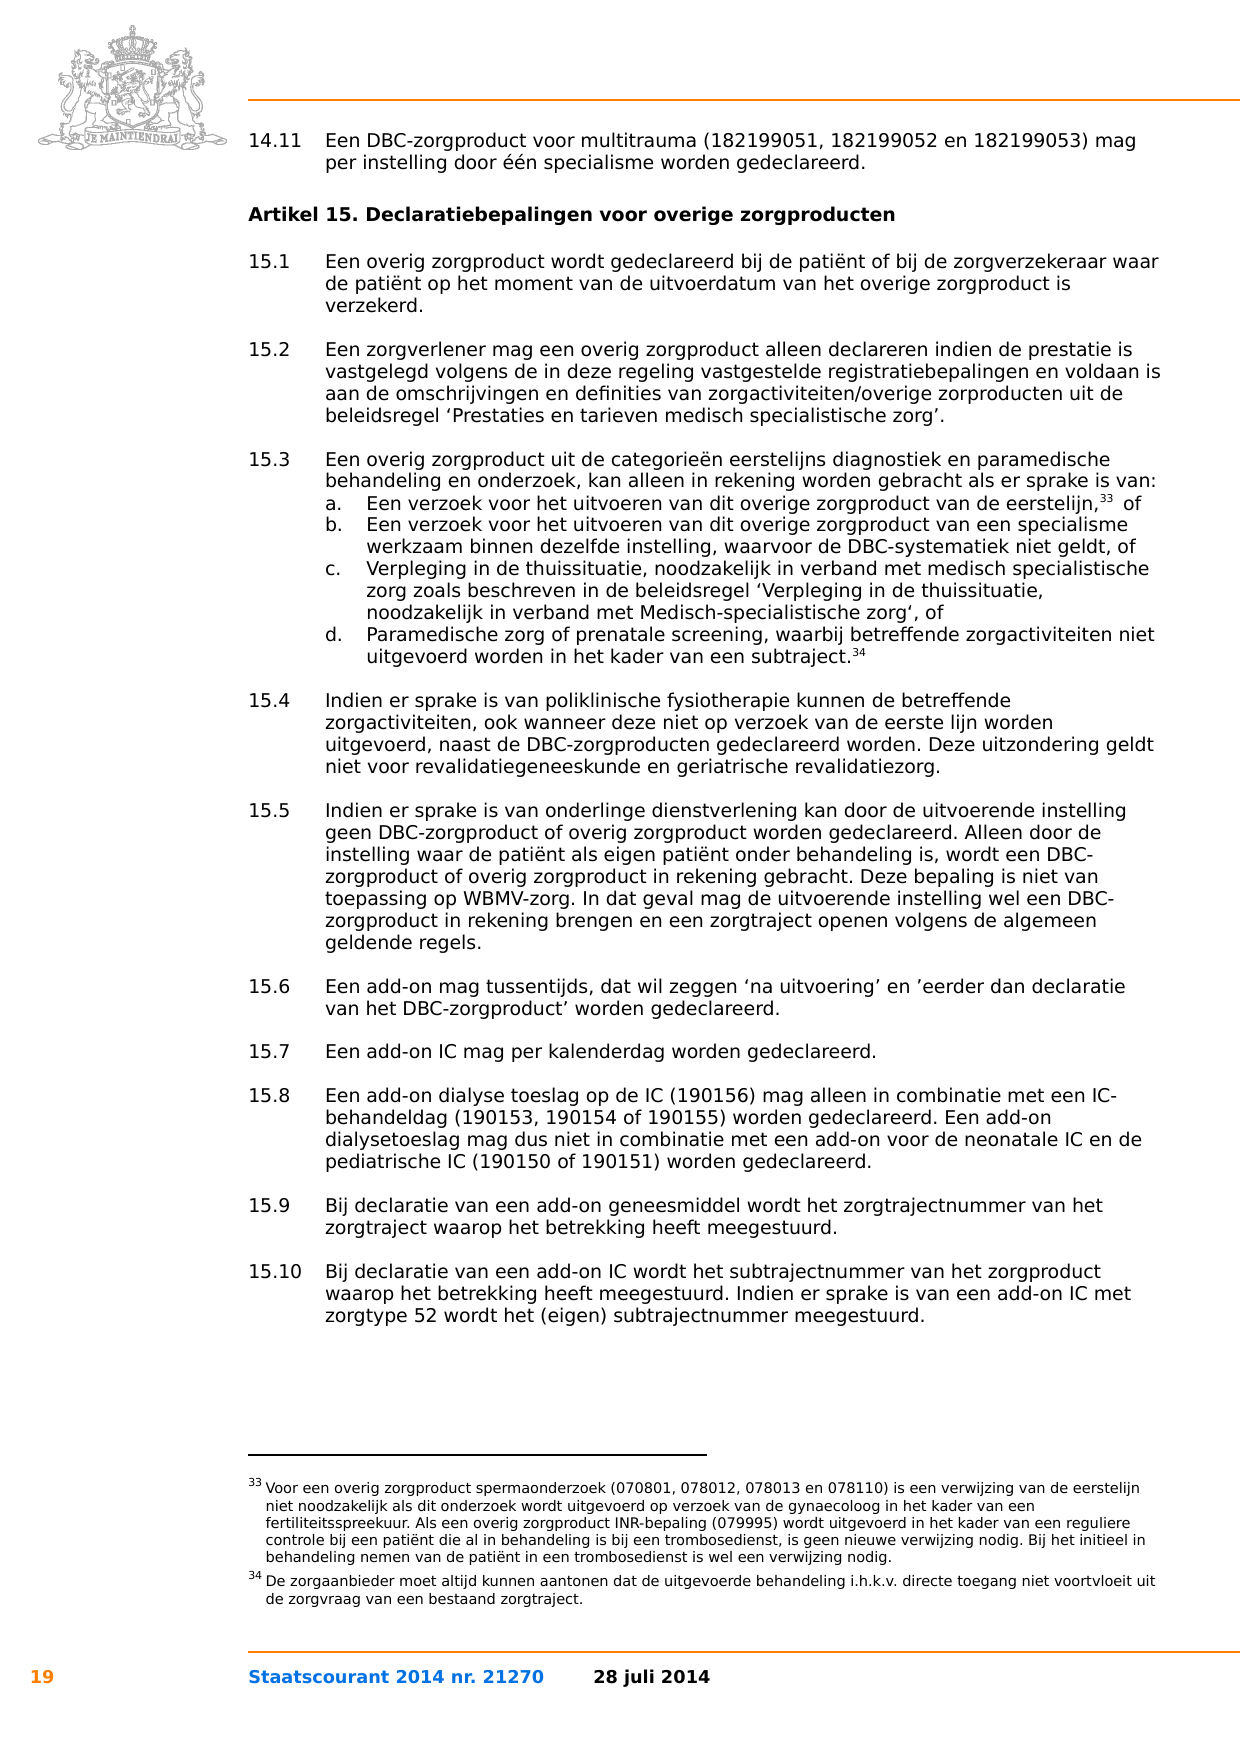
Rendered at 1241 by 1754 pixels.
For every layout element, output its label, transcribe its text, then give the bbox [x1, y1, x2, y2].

text 15.5 Indien er sprake is van onderlinge dienstverlening kan door de uitvoerende instelling geen DBC-zorgproduct of overig zorgproduct worden gedeclareerd. Alleen door de instelling waar de patiënt als eigen patiënt onder behandeling is, wordt een DBC-zorgproduct of overig zorgproduct in rekening gebracht. Deze bepaling is niet van toepassing op WBMV-zorg. In dat geval mag de uitvoerende instelling wel een DBC-zorgproduct in rekening brengen en een zorgtraject openen volgens de algemeen geldende regels. [248, 800, 1163, 954]
text a. Een verzoek voor het uitvoeren van dit overige zorgproduct van de eerstelijn, of [325, 492, 1163, 514]
text 15.2 Een zorgverlener mag een overig zorgproduct alleen declareren indien de prestatie is vastgelegd volgens de in deze regeling vastgestelde registratiebepalingen en voldaan is aan de omschrijvingen en definities van zorgactiviteiten/overige zorproducten uit de beleidsregel ‘Prestaties en tarieven medisch specialistische zorg’. [248, 339, 1163, 427]
text 15.9 Bij declaratie van een add-on geneesmiddel wordt het zorgtrajectnummer van het zorgtraject waarop het betrekking heeft meegestuurd. [248, 1195, 1163, 1239]
picture [38, 25, 227, 150]
text 15.10 Bij declaratie van een add-on IC wordt het subtrajectnummer van het zorgproduct waarop het betrekking heeft meegestuurd. Indien er sprake is van een add-on IC met zorgtype 52 wordt het (eigen) subtrajectnummer meegestuurd. [248, 1261, 1163, 1327]
subtitle Artikel 15. Declaratiebepalingen voor overige zorgproducten [248, 204, 1163, 226]
text 14.11 Een DBC-zorgproduct voor multitrauma (182199051, 182199052 en 182199053) mag per instelling door één specialisme worden gedeclareerd. [248, 130, 1163, 174]
text Voor een overig zorgproduct spermaonderzoek (070801, 078012, 078013 en 078110) is een verwijzing van de eerstelijn niet noodzakelijk als dit onderzoek wordt uitgevoerd op verzoek van de gynaecoloog in het kader van een fertiliteitsspreekuur. Als een overig zorgproduct INR-bepaling (079995) wordt uitgevoerd in het kader van een reguliere controle bij een patiënt die al in behandeling is bij een trombosedienst, is geen nieuwe verwijzing nodig. Bij het initieel in behandeling nemen van de patiënt in een trombosedienst is wel een verwijzing nodig. [248, 1476, 1163, 1566]
text d. Paramedische zorg of prenatale screening, waarbij betreffende zorgactiviteiten niet uitgevoerd worden in het kader van een subtraject. [325, 624, 1163, 668]
text 15.6 Een add-on mag tussentijds, dat wil zeggen ‘na uitvoering’ en ’eerder dan declaratie van het DBC-zorgproduct’ worden gedeclareerd. [248, 976, 1163, 1019]
text b. Een verzoek voor het uitvoeren van dit overige zorgproduct van een specialisme werkzaam binnen dezelfde instelling, waarvoor de DBC-systematiek niet geldt, of [325, 514, 1163, 558]
text 15.1 Een overig zorgproduct wordt gedeclareerd bij de patiënt of bij de zorgverzekeraar waar de patiënt op het moment van de uitvoerdatum van het overige zorgproduct is verzekerd. [248, 251, 1163, 317]
text 15.7 Een add-on IC mag per kalenderdag worden gedeclareerd. [248, 1041, 1163, 1063]
text De zorgaanbieder moet altijd kunnen aantonen dat de uitgevoerde behandeling i.h.k.v. directe toegang niet voortvloeit uit de zorgvraag van een bestaand zorgtraject. [248, 1569, 1163, 1608]
text 15.3 Een overig zorgproduct uit de categorieën eerstelijns diagnostiek en paramedische behandeling en onderzoek, kan alleen in rekening worden gebracht als er sprake is van: [248, 448, 1163, 492]
text c. Verpleging in de thuissituatie, noodzakelijk in verband met medisch specialistische zorg zoals beschreven in de beleidsregel ‘Verpleging in de thuissituatie, noodzakelijk in verband met Medisch-specialistische zorg‘, of [325, 558, 1163, 624]
text 15.8 Een add-on dialyse toeslag op de IC (190156) mag alleen in combinatie met een IC-behandeldag (190153, 190154 of 190155) worden gedeclareerd. Een add-on dialysetoeslag mag dus niet in combinatie met een add-on voor de neonatale IC en de pediatrische IC (190150 of 190151) worden gedeclareerd. [248, 1085, 1163, 1173]
text 15.4 Indien er sprake is van poliklinische fysiotherapie kunnen de betreffende zorgactiviteiten, ook wanneer deze niet op verzoek van de eerste lijn worden uitgevoerd, naast de DBC-zorgproducten gedeclareerd worden. Deze uitzondering geldt niet voor revalidatiegeneeskunde en geriatrische revalidatiezorg. [248, 690, 1163, 778]
